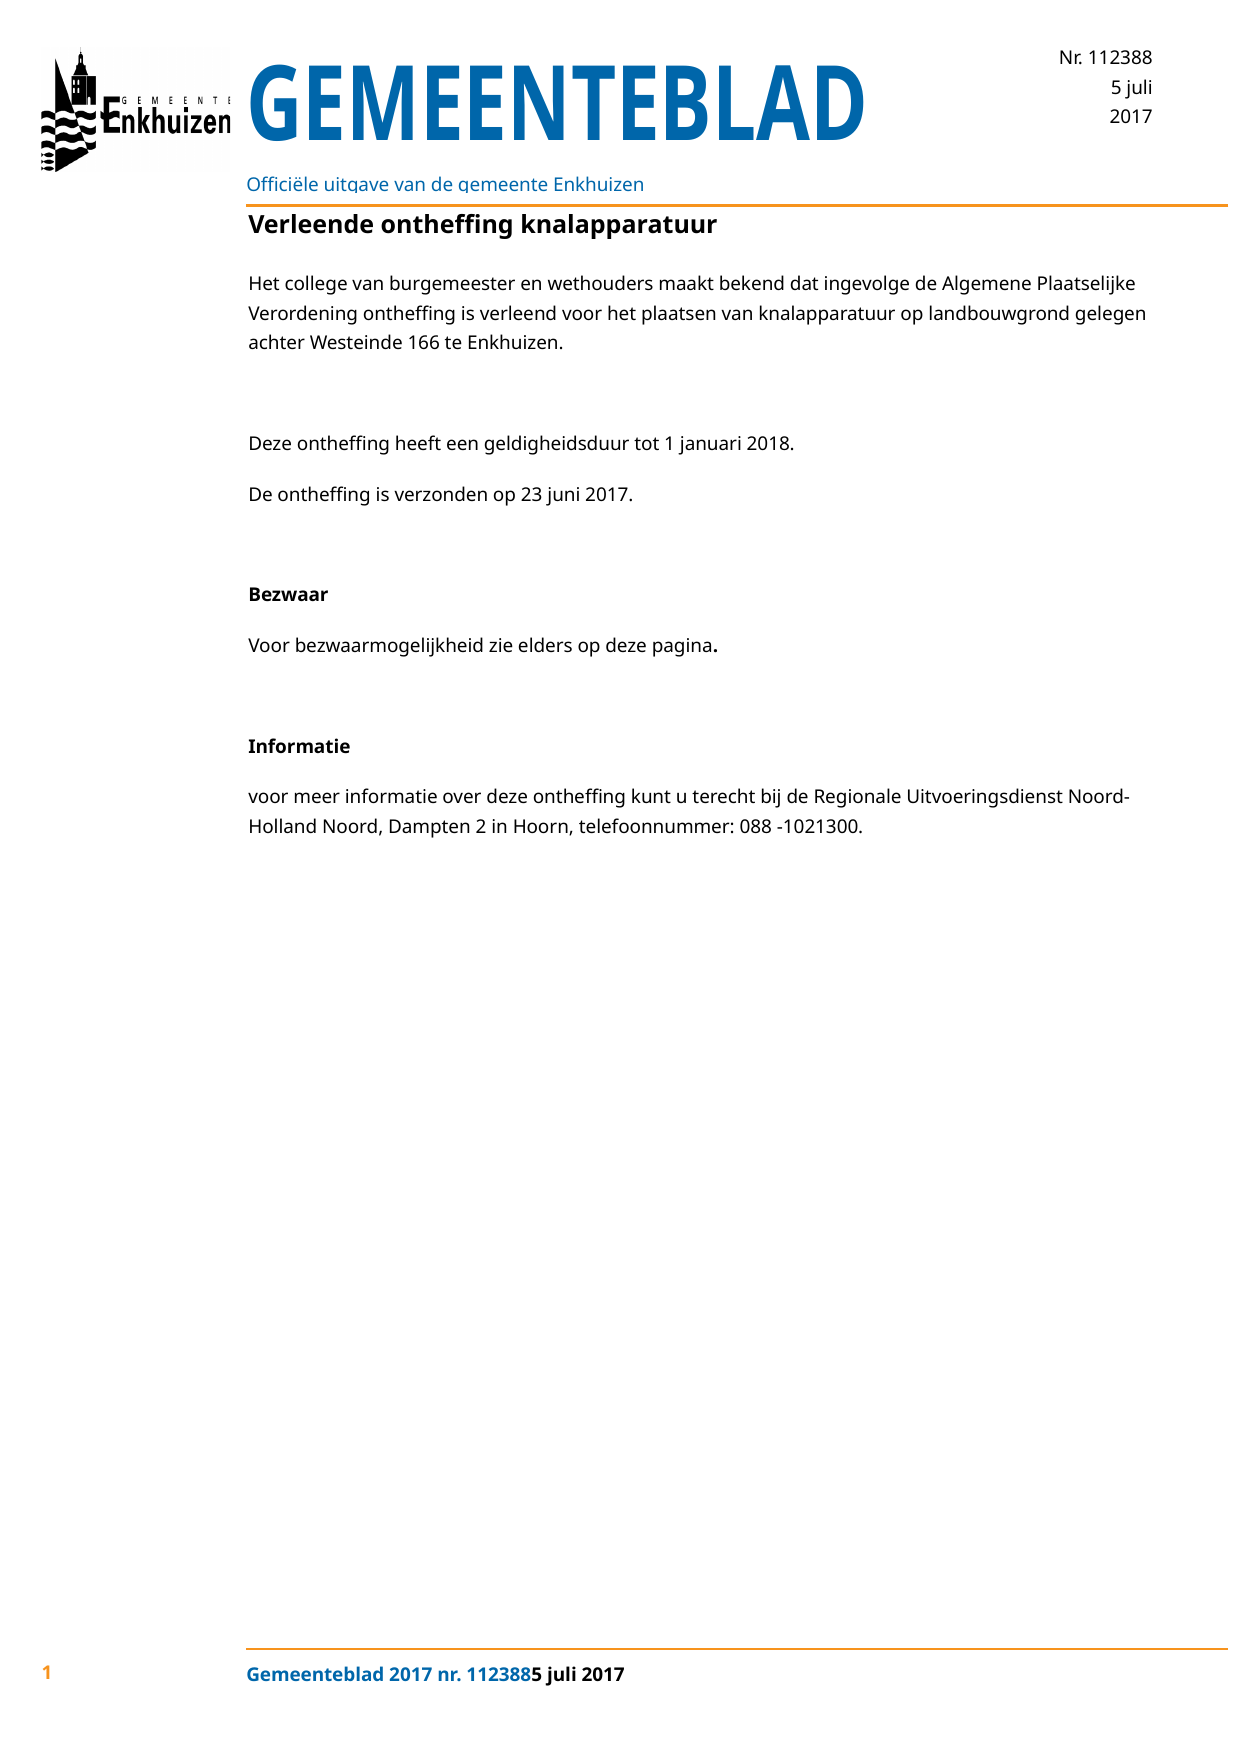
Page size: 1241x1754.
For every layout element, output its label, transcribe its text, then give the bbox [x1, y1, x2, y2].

text voor meer informatie over deze ontheffing kunt u terecht bij de Regionale Uitvoeringsdienst Noord-Holland Noord, Dampten 2 in Hoorn, telefoonnummer: 088 -1021300. [248, 783, 1152, 838]
text Bezwaar [248, 582, 1152, 607]
text Voor bezwaarmogelijkheid zie elders op deze pagina. [248, 632, 1152, 658]
text Informatie [248, 733, 1152, 758]
text Het college van burgemeester en wethouders maakt bekend dat ingevolge de Algemene Plaatselijke Verordening ontheffing is verleend voor het plaatsen van knalapparatuur op landbouwgrond gelegen achter Westeinde 166 te Enkhuizen. [248, 270, 1152, 355]
text De ontheffing is verzonden op 23 juni 2017. [248, 481, 1152, 506]
text Deze ontheffing heeft een geldigheidsduur tot 1 januari 2018. [248, 430, 1152, 456]
text Verleende ontheffing knalapparatuur [248, 207, 1152, 241]
picture [41, 47, 231, 172]
